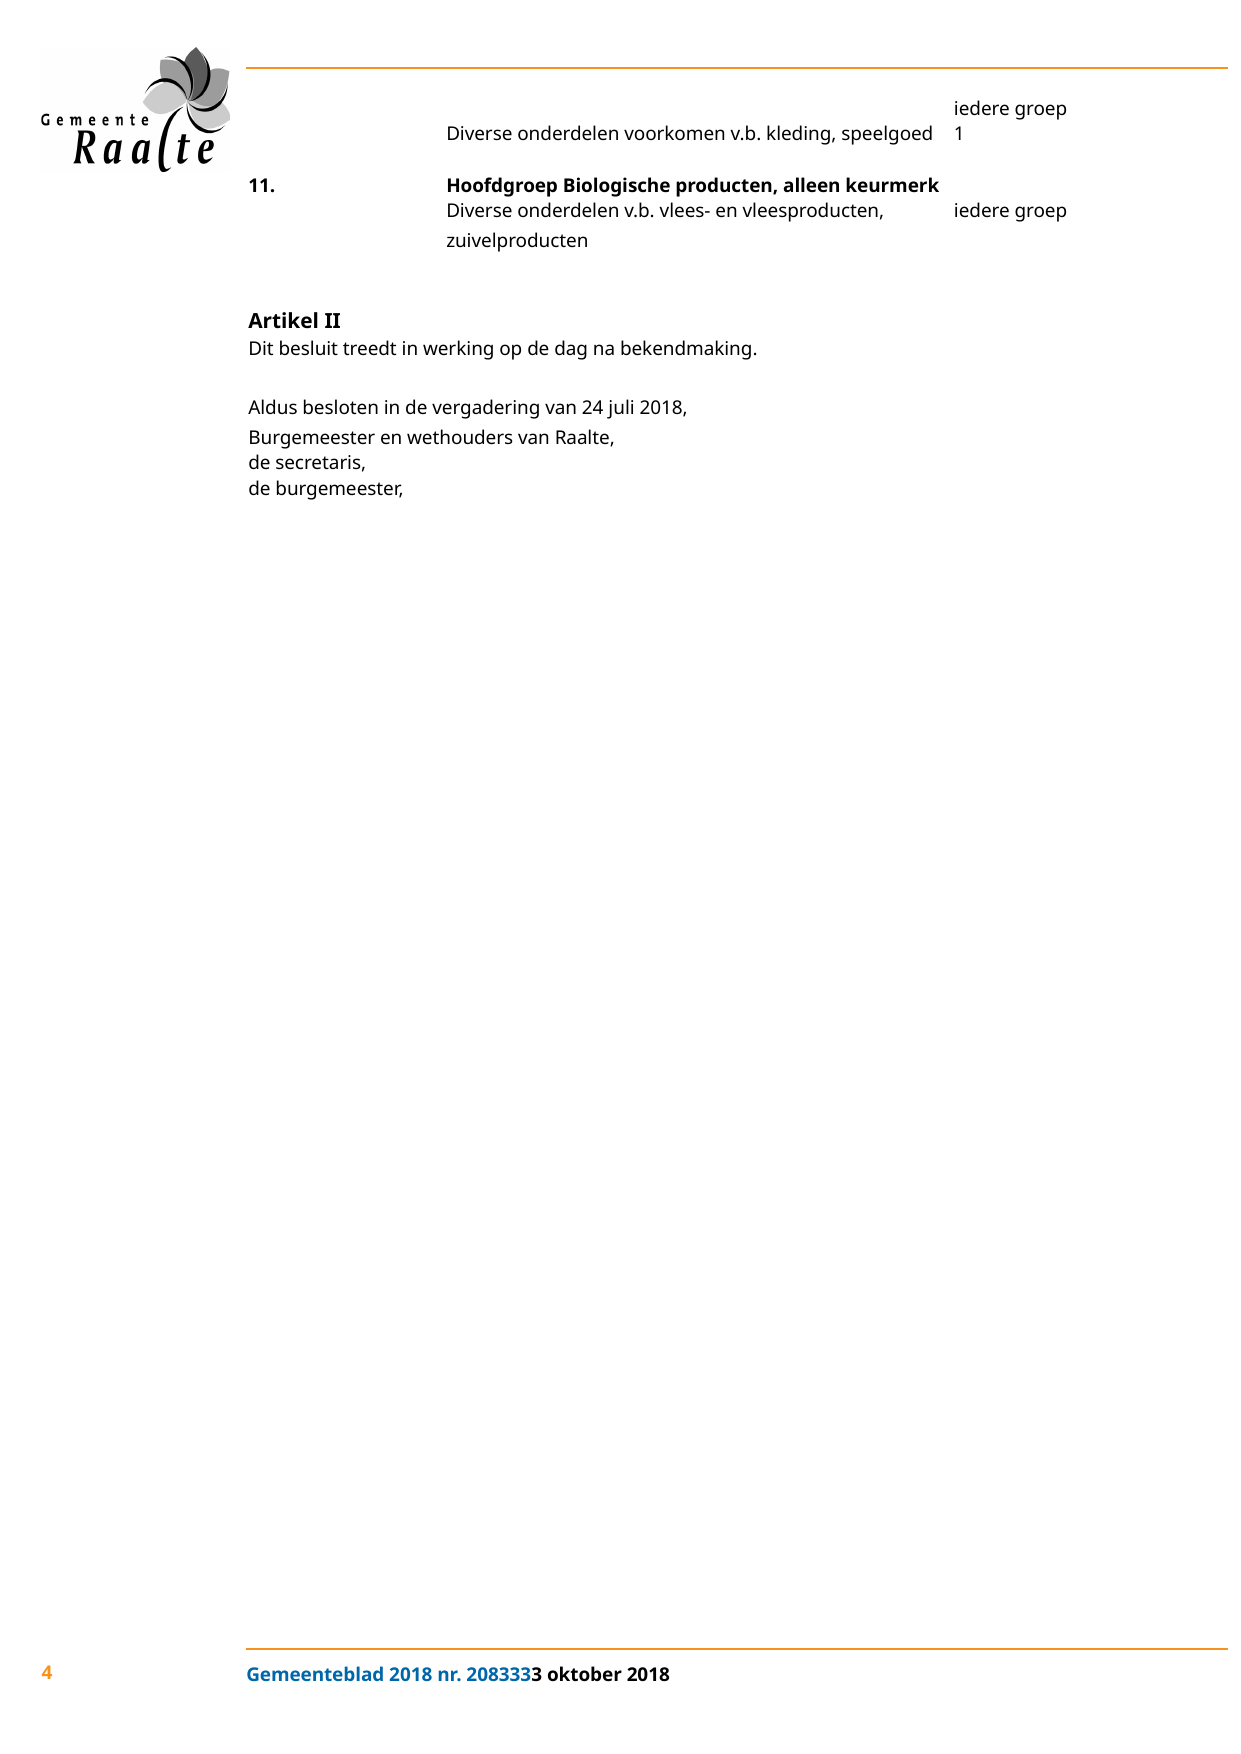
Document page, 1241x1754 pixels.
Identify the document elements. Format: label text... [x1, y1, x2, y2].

table_cell iedere groep [954, 95, 1152, 121]
table_cell [954, 172, 1152, 198]
table_cell 1 [954, 121, 1152, 146]
table_cell 11. [248, 172, 446, 198]
table_cell iedere groep [954, 198, 1152, 253]
table_cell [248, 95, 446, 121]
text de burgemeester, [248, 475, 1152, 501]
table_cell [446, 146, 954, 172]
table_cell [446, 95, 954, 121]
table_cell [954, 146, 1152, 172]
text Burgemeester en wethouders van Raalte, [248, 424, 1152, 449]
table_cell Hoofdgroep Biologische producten, alleen keurmerk [446, 172, 954, 198]
table_cell [248, 198, 446, 253]
table_cell Diverse onderdelen voorkomen v.b. kleding, speelgoed [446, 121, 954, 146]
text Dit besluit treedt in werking op de dag na bekendmaking. [248, 335, 1152, 361]
table_cell Diverse onderdelen v.b. vlees- en vleesproducten, zuivelproducten [446, 198, 954, 253]
text Artikel II [248, 307, 1152, 335]
table_cell [248, 146, 446, 172]
table_cell [248, 121, 446, 146]
text de secretaris, [248, 449, 1152, 475]
text Aldus besloten in de vergadering van 24 juli 2018, [248, 394, 1152, 420]
picture [41, 47, 231, 172]
